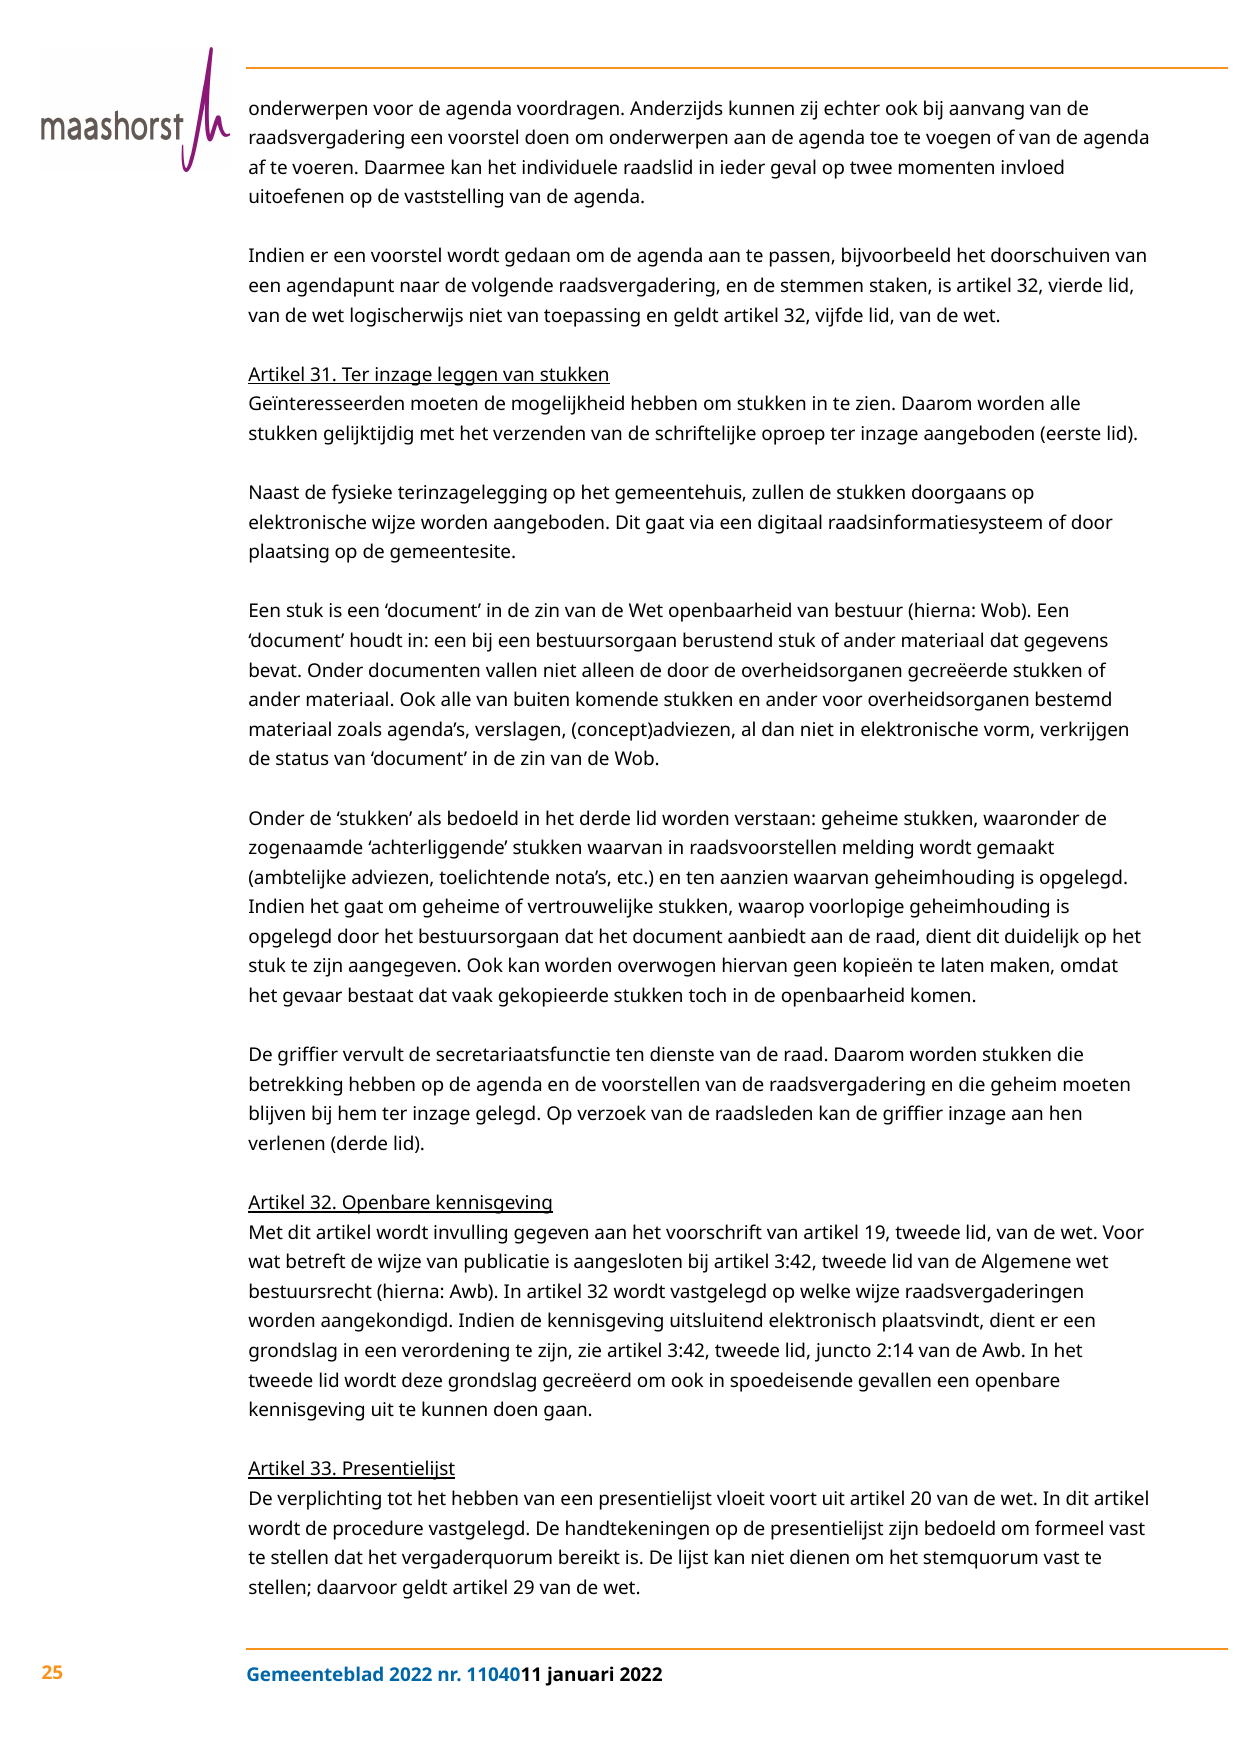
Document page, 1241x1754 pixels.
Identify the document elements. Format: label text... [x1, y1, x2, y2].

text Artikel 32. Openbare kennisgeving [248, 1189, 1152, 1215]
text Artikel 31. Ter inzage leggen van stukken [248, 361, 1152, 387]
text De griffier vervult de secretariaatsfunctie ten dienste van de raad. Daarom worden stukken die betrekking hebben op de agenda en de voorstellen van de raadsvergadering en die geheim moeten blijven bij hem ter inzage gelegd. Op verzoek van de raadsleden kan de griffier inzage aan hen verlenen (derde lid). [248, 1041, 1152, 1156]
text Indien er een voorstel wordt gedaan om de agenda aan te passen, bijvoorbeeld het doorschuiven van een agendapunt naar de volgende raadsvergadering, en de stemmen staken, is artikel 32, vierde lid, van de wet logischerwijs niet van toepassing en geldt artikel 32, vijfde lid, van de wet. [248, 243, 1152, 328]
text Artikel 33. Presentielijst [248, 1456, 1152, 1481]
text Onder de ‘stukken’ als bedoeld in het derde lid worden verstaan: geheime stukken, waaronder de zogenaamde ‘achterliggende’ stukken waarvan in raadsvoorstellen melding wordt gemaakt (ambtelijke adviezen, toelichtende nota’s, etc.) en ten aanzien waarvan geheimhouding is opgelegd. Indien het gaat om geheime of vertrouwelijke stukken, waarop voorlopige geheimhouding is opgelegd door het bestuursorgaan dat het document aanbiedt aan de raad, dient dit duidelijk op het stuk te zijn aangegeven. Ook kan worden overwogen hiervan geen kopieën te laten maken, omdat het gevaar bestaat dat vaak gekopieerde stukken toch in de openbaarheid komen. [248, 805, 1152, 1008]
picture [41, 47, 231, 172]
text De verplichting tot het hebben van een presentielijst vloeit voort uit artikel 20 van de wet. In dit artikel wordt de procedure vastgelegd. De handtekeningen op de presentielijst zijn bedoeld om formeel vast te stellen dat het vergaderquorum bereikt is. De lijst kan niet dienen om het stemquorum vast te stellen; daarvoor geldt artikel 29 van de wet. [248, 1485, 1152, 1600]
text onderwerpen voor de agenda voordragen. Anderzijds kunnen zij echter ook bij aanvang van de raadsvergadering een voorstel doen om onderwerpen aan de agenda toe te voegen of van de agenda af te voeren. Daarmee kan het individuele raadslid in ieder geval op twee momenten invloed uitoefenen op de vaststelling van de agenda. [248, 95, 1152, 209]
text Een stuk is een ‘document’ in de zin van de Wet openbaarheid van bestuur (hierna: Wob). Een ‘document’ houdt in: een bij een bestuursorgaan berustend stuk of ander materiaal dat gegevens bevat. Onder documenten vallen niet alleen de door de overheidsorganen gecreëerde stukken of ander materiaal. Ook alle van buiten komende stukken en ander voor overheidsorganen bestemd materiaal zoals agenda’s, verslagen, (concept)adviezen, al dan niet in elektronische vorm, verkrijgen de status van ‘document’ in de zin van de Wob. [248, 598, 1152, 771]
text Naast de fysieke terinzagelegging op het gemeentehuis, zullen de stukken doorgaans op elektronische wijze worden aangeboden. Dit gaat via een digitaal raadsinformatiesysteem of door plaatsing op de gemeentesite. [248, 479, 1152, 564]
text Geïnteresseerden moeten de mogelijkheid hebben om stukken in te zien. Daarom worden alle stukken gelijktijdig met het verzenden van de schriftelijke oproep ter inzage aangeboden (eerste lid). [248, 391, 1152, 446]
text Met dit artikel wordt invulling gegeven aan het voorschrift van artikel 19, tweede lid, van de wet. Voor wat betreft de wijze van publicatie is aangesloten bij artikel 3:42, tweede lid van de Algemene wet bestuursrecht (hierna: Awb). In artikel 32 wordt vastgelegd op welke wijze raadsvergaderingen worden aangekondigd. Indien de kennisgeving uitsluitend elektronisch plaatsvindt, dient er een grondslag in een verordening te zijn, zie artikel 3:42, tweede lid, juncto 2:14 van de Awb. In het tweede lid wordt deze grondslag gecreëerd om ook in spoedeisende gevallen een openbare kennisgeving uit te kunnen doen gaan. [248, 1219, 1152, 1422]
